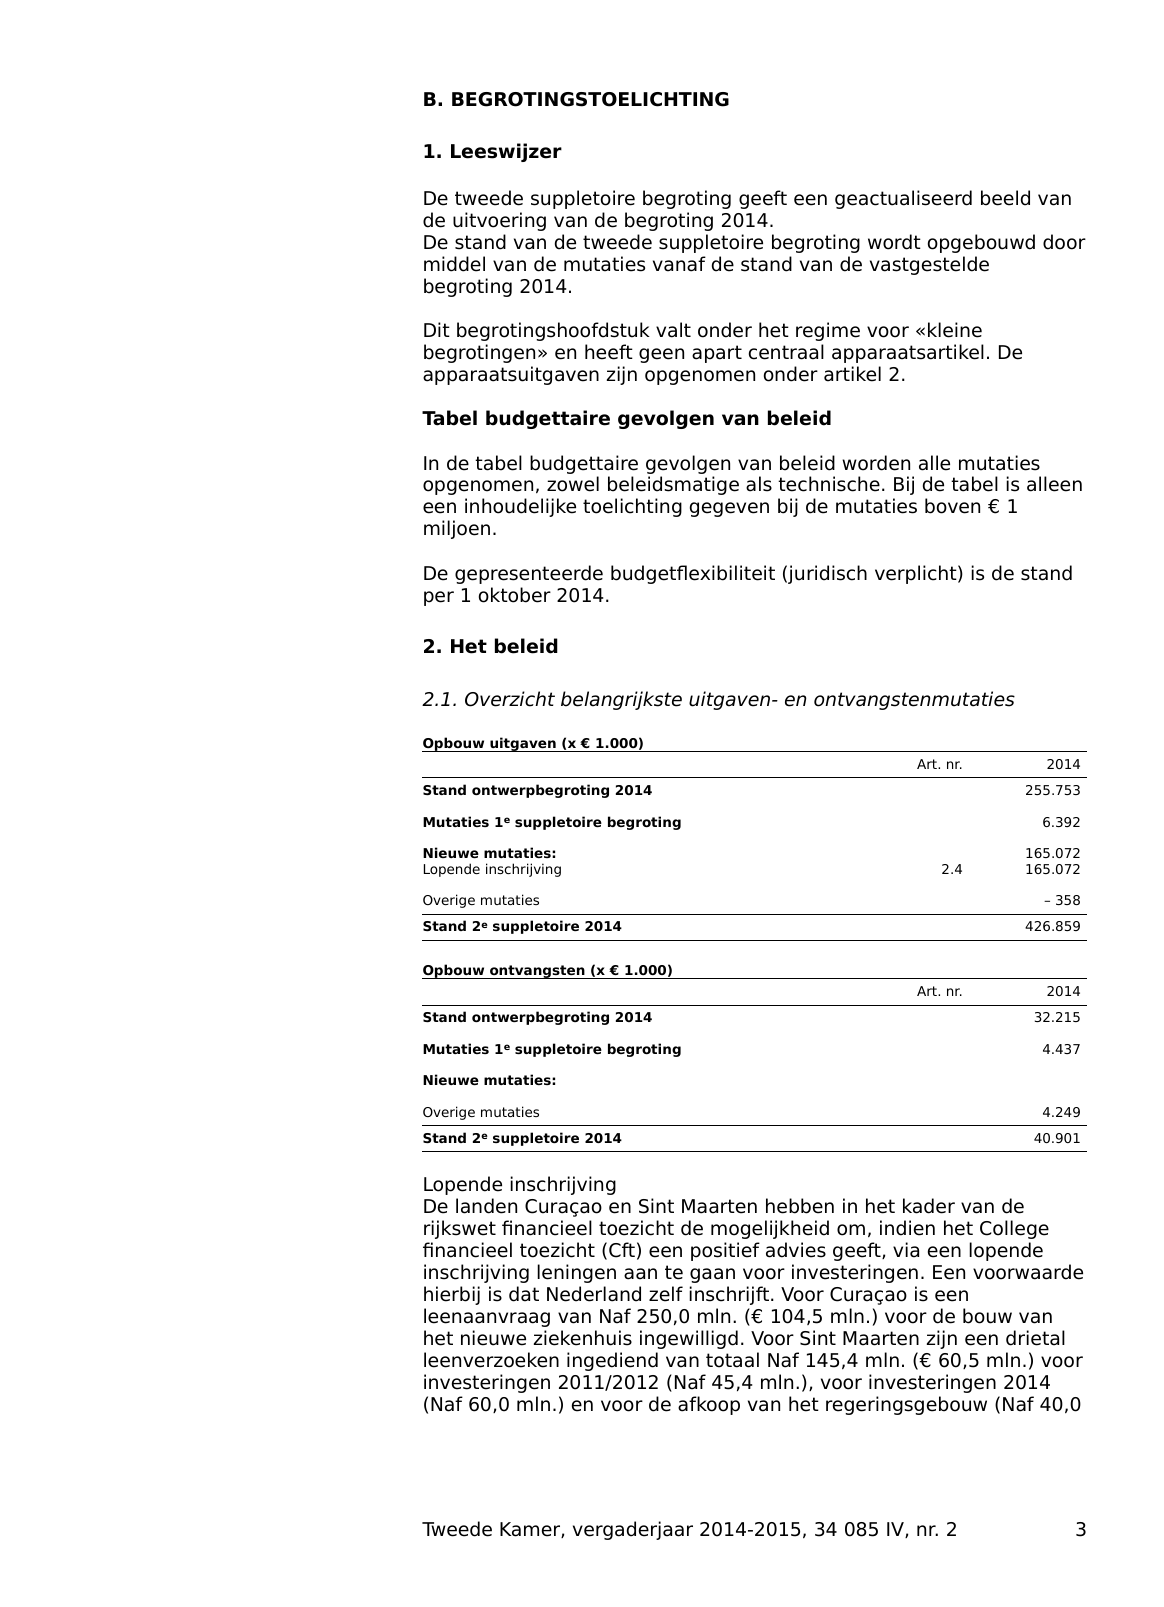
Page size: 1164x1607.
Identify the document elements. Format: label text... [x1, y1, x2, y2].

table_cell 255.753 [969, 778, 1087, 799]
table_cell 32.215 [969, 1006, 1087, 1026]
table_cell [969, 1058, 1087, 1073]
table_cell [422, 1058, 850, 1073]
table_cell [850, 1126, 968, 1151]
text De gepresenteerde budgetflexibiliteit (juridisch verplicht) is de stand per 1 oktober 2014. [422, 562, 1087, 606]
subtitle 1. Leeswijzer [422, 141, 1087, 163]
table_cell 4.249 [969, 1105, 1087, 1125]
table_cell Stand 2e suppletoire 2014 [422, 915, 850, 940]
table_cell [850, 1042, 968, 1057]
table_cell [422, 830, 850, 846]
table_cell [850, 1006, 968, 1026]
table_header Opbouw ontvangsten (x € 1.000) [422, 963, 1087, 978]
subtitle 2. Het beleid [422, 636, 1087, 658]
table_cell 426.859 [969, 915, 1087, 940]
text Lopende inschrijving [422, 1174, 1087, 1196]
table_cell Mutaties 1e suppletoire begroting [422, 815, 850, 830]
text In de tabel budgettaire gevolgen van beleid worden alle mutaties opgenomen, zowel beleidsmatige als technische. Bij de tabel is alleen een inhoudelijke toelichting gegeven bij de mutaties boven € 1 miljoen. [422, 452, 1087, 540]
table_cell [850, 878, 968, 893]
table_cell Art. nr. [850, 979, 968, 1004]
text De landen Curaçao en Sint Maarten hebben in het kader van de rijkswet financieel toezicht de mogelijkheid om, indien het College financieel toezicht (Cft) een positief advies geeft, via een lopende inschrijving leningen aan te gaan voor investeringen. Een voorwaarde hierbij is dat Nederland zelf inschrijft. Voor Curaçao is een leenaanvraag van Naf 250,0 mln. (€ 104,5 mln.) voor de bouw van het nieuwe ziekenhuis ingewilligd. Voor Sint Maarten zijn een drietal leenverzoeken ingediend van totaal Naf 145,4 mln. (€ 60,5 mln.) voor investeringen 2011/2012 (Naf 45,4 mln.), voor investeringen 2014 (Naf 60,0 mln.) en voor de afkoop van het regeringsgebouw (Naf 40,0 [422, 1196, 1087, 1416]
subtitle B. BEGROTINGSTOELICHTING [422, 89, 1087, 111]
table_cell Nieuwe mutaties: [422, 1073, 850, 1089]
table_cell [850, 1089, 968, 1104]
table_cell Lopende inschrijving [422, 862, 850, 877]
table_cell [422, 752, 850, 777]
text Dit begrotingshoofdstuk valt onder het regime voor «kleine begrotingen» en heeft geen apart centraal apparaatsartikel. De apparaatsuitgaven zijn opgenomen onder artikel 2. [422, 320, 1087, 386]
table_cell [969, 1026, 1087, 1042]
table_cell [850, 915, 968, 940]
table_cell 40.901 [969, 1126, 1087, 1151]
table_cell [850, 778, 968, 799]
table_header Opbouw uitgaven (x € 1.000) [422, 735, 1087, 751]
table_cell 4.437 [969, 1042, 1087, 1057]
table_cell [422, 979, 850, 1004]
table_cell [969, 1073, 1087, 1089]
table_cell 165.072 [969, 862, 1087, 877]
table_cell [969, 878, 1087, 893]
table_cell Stand ontwerpbegroting 2014 [422, 778, 850, 799]
table_cell [850, 1026, 968, 1042]
table_cell [850, 1058, 968, 1073]
table_cell [850, 1105, 968, 1125]
table_cell 2014 [969, 979, 1087, 1004]
table_cell Mutaties 1e suppletoire begroting [422, 1042, 850, 1057]
table_cell – 358 [969, 893, 1087, 913]
table_cell Stand 2e suppletoire 2014 [422, 1126, 850, 1151]
text De tweede suppletoire begroting geeft een geactualiseerd beeld van de uitvoering van de begroting 2014. [422, 188, 1087, 232]
table_cell 2014 [969, 752, 1087, 777]
table_cell Overige mutaties [422, 893, 850, 913]
table_cell [969, 830, 1087, 846]
table_cell [850, 830, 968, 846]
subtitle Tabel budgettaire gevolgen van beleid [422, 408, 1087, 430]
subtitle 2.1. Overzicht belangrijkste uitgaven- en ontvangstenmutaties [422, 688, 1087, 710]
table_cell [850, 815, 968, 830]
table_cell [969, 1089, 1087, 1104]
table_cell [422, 1026, 850, 1042]
table_cell Overige mutaties [422, 1105, 850, 1125]
table_cell [422, 1089, 850, 1104]
table_cell 2.4 [850, 862, 968, 877]
table_cell Stand ontwerpbegroting 2014 [422, 1006, 850, 1026]
text De stand van de tweede suppletoire begroting wordt opgebouwd door middel van de mutaties vanaf de stand van de vastgestelde begroting 2014. [422, 232, 1087, 298]
table_cell 6.392 [969, 815, 1087, 830]
table_cell Nieuwe mutaties: [422, 846, 850, 862]
table_cell [969, 799, 1087, 814]
table_cell [422, 878, 850, 893]
table_cell Art. nr. [850, 752, 968, 777]
table_cell [850, 893, 968, 913]
table_cell 165.072 [969, 846, 1087, 862]
table_cell [422, 799, 850, 814]
table_cell [850, 846, 968, 862]
table_cell [850, 799, 968, 814]
table_cell [850, 1073, 968, 1089]
